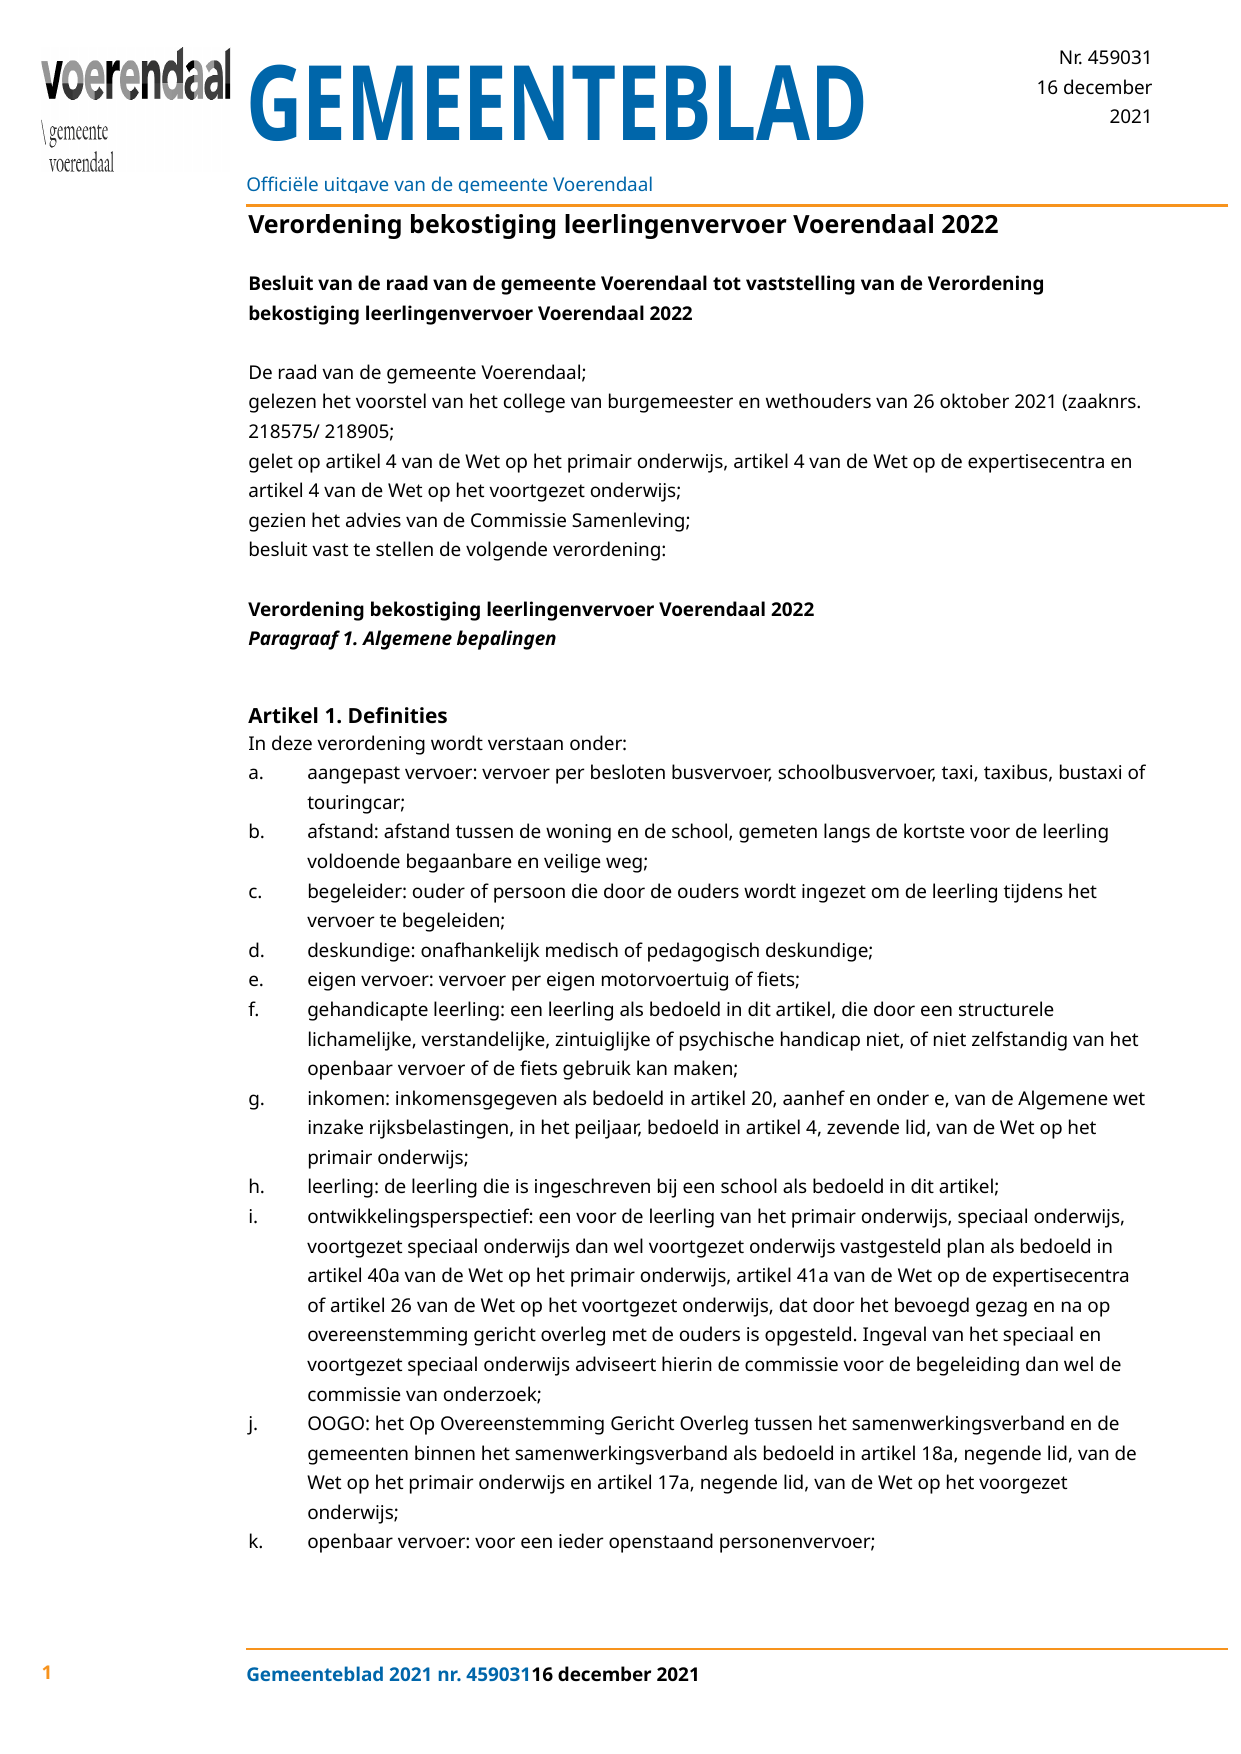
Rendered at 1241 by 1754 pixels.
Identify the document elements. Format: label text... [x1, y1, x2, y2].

text Verordening bekostiging leerlingenvervoer Voerendaal 2022 [248, 207, 1152, 241]
list begeleider: ouder of persoon die door de ouders wordt ingezet om de leerling tijdens het vervoer te begeleiden; [248, 878, 1152, 933]
text In deze verordening wordt verstaan onder: [248, 730, 1152, 756]
text Besluit van de raad van de gemeente Voerendaal tot vaststelling van de Verordening bekostiging leerlingenvervoer Voerendaal 2022 [248, 270, 1152, 326]
picture [41, 47, 231, 172]
list OOGO: het Op Overeenstemming Gericht Overleg tussen het samenwerkingsverband en de gemeenten binnen het samenwerkingsverband als bedoeld in artikel 18a, negende lid, van de Wet op het primair onderwijs en artikel 17a, negende lid, van de Wet op het voorgezet onderwijs; [248, 1410, 1152, 1525]
text Verordening bekostiging leerlingenvervoer Voerendaal 2022 [248, 596, 1152, 621]
list eigen vervoer: vervoer per eigen motorvoertuig of fiets; [248, 967, 1152, 992]
list afstand: afstand tussen de woning en de school, gemeten langs de kortste voor de leerling voldoende begaanbare en veilige weg; [248, 819, 1152, 874]
list openbaar vervoer: voor een ieder openstaand personenvervoer; [248, 1529, 1152, 1554]
text gelet op artikel 4 van de Wet op het primair onderwijs, artikel 4 van de Wet op de expertisecentra en artikel 4 van de Wet op het voortgezet onderwijs; [248, 448, 1152, 503]
text besluit vast te stellen de volgende verordening: [248, 537, 1152, 562]
list leerling: de leerling die is ingeschreven bij een school als bedoeld in dit artikel; [248, 1174, 1152, 1199]
text Paragraaf 1. Algemene bepalingen [248, 625, 1152, 651]
list deskundige: onafhankelijk medisch of pedagogisch deskundige; [248, 937, 1152, 963]
list inkomen: inkomensgegeven als bedoeld in artikel 20, aanhef en onder e, van de Algemene wet inzake rijksbelastingen, in het peiljaar, bedoeld in artikel 4, zevende lid, van de Wet op het primair onderwijs; [248, 1085, 1152, 1170]
text gelezen het voorstel van het college van burgemeester en wethouders van 26 oktober 2021 (zaaknrs. 218575/ 218905; [248, 389, 1152, 444]
list ontwikkelingsperspectief: een voor de leerling van het primair onderwijs, speciaal onderwijs, voortgezet speciaal onderwijs dan wel voortgezet onderwijs vastgesteld plan als bedoeld in artikel 40a van de Wet op het primair onderwijs, artikel 41a van de Wet op de expertisecentra of artikel 26 van de Wet op het voortgezet onderwijs, dat door het bevoegd gezag en na op overeenstemming gericht overleg met de ouders is opgesteld. Ingeval van het speciaal en voortgezet speciaal onderwijs adviseert hierin de commissie voor de begeleiding dan wel de commissie van onderzoek; [248, 1203, 1152, 1406]
text Artikel 1. Definities [248, 701, 1152, 730]
list gehandicapte leerling: een leerling als bedoeld in dit artikel, die door een structurele lichamelijke, verstandelijke, zintuiglijke of psychische handicap niet, of niet zelfstandig van het openbaar vervoer of de fiets gebruik kan maken; [248, 996, 1152, 1081]
list aangepast vervoer: vervoer per besloten busvervoer, schoolbusvervoer, taxi, taxibus, bustaxi of touringcar; [248, 759, 1152, 815]
text De raad van de gemeente Voerendaal; [248, 359, 1152, 385]
text gezien het advies van de Commissie Samenleving; [248, 507, 1152, 533]
